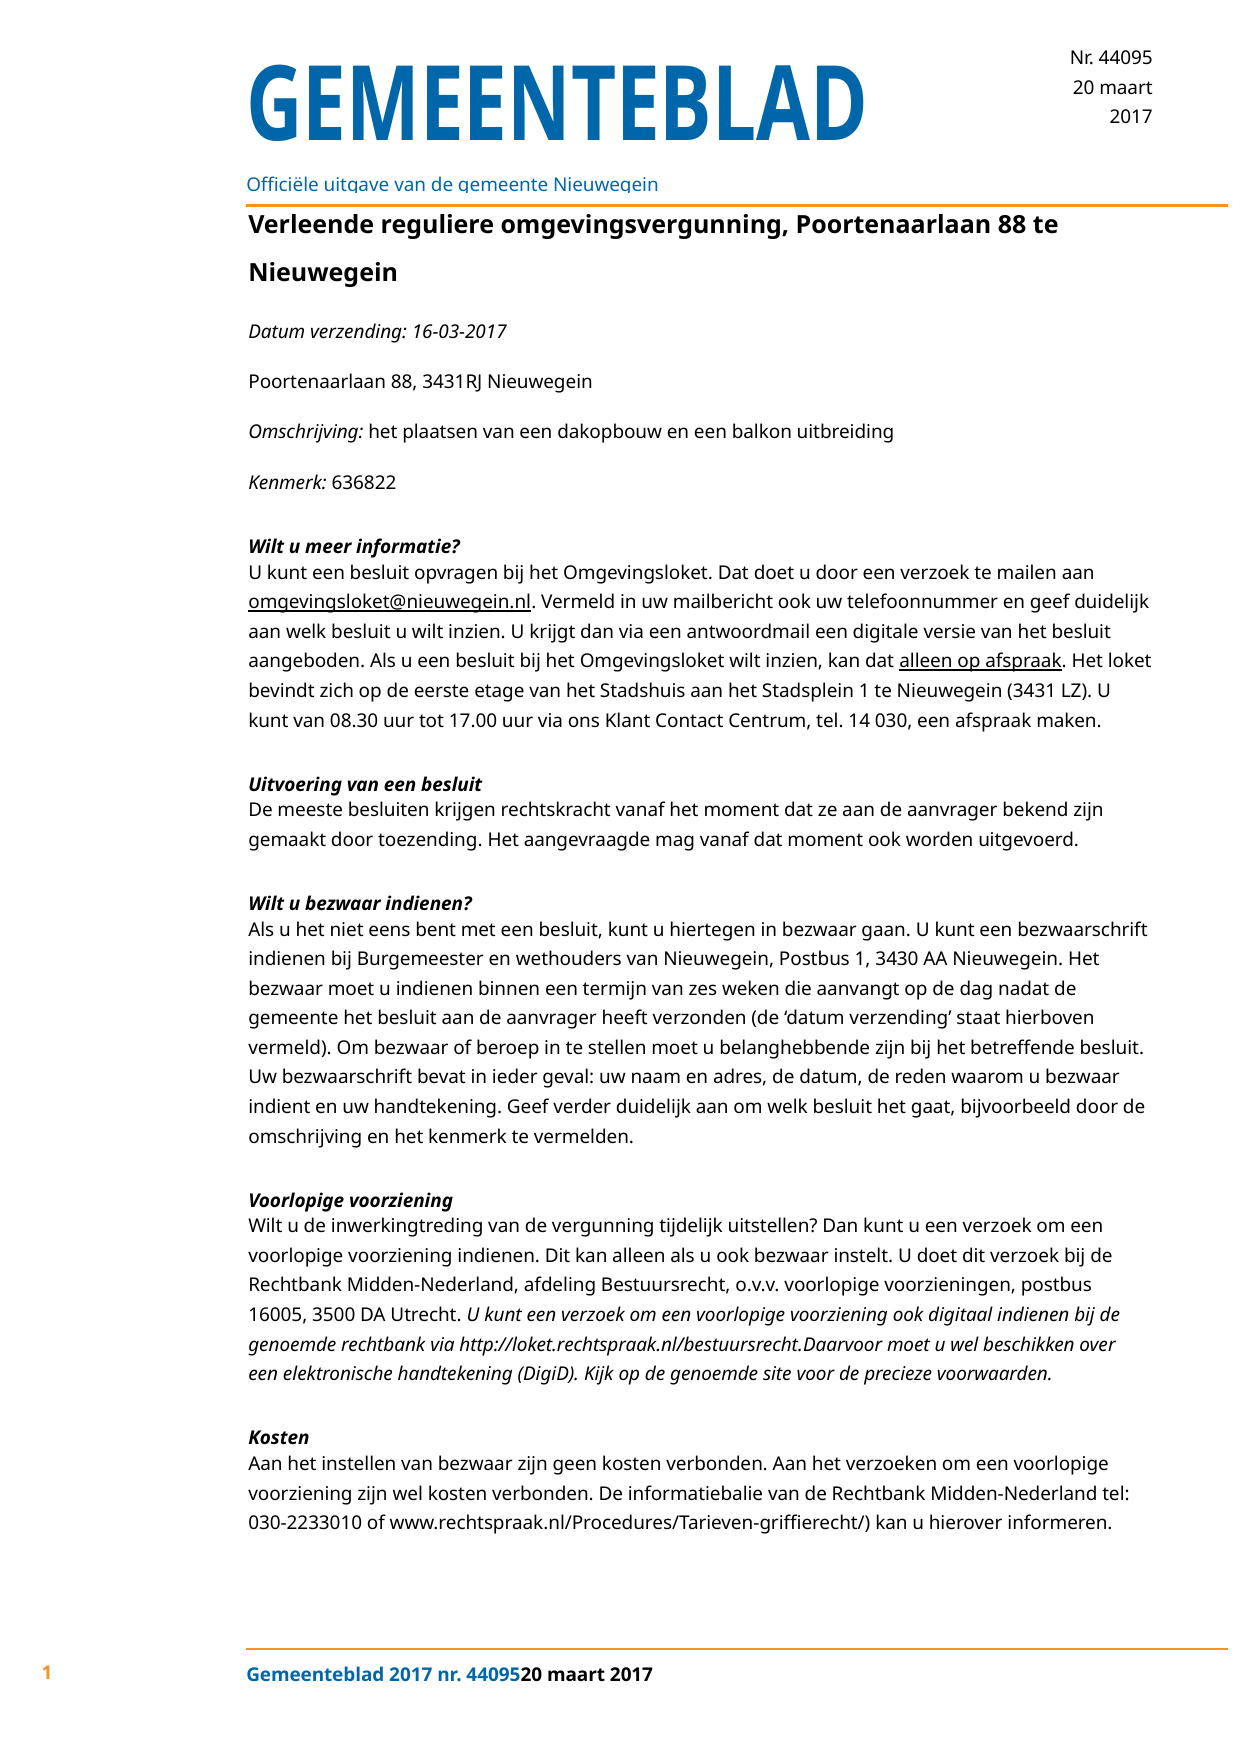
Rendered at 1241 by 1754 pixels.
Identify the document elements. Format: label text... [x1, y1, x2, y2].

picture [41, 47, 231, 172]
text Poortenaarlaan 88, 3431RJ Nieuwegein [248, 368, 1152, 394]
text Voorlopige voorziening [248, 1187, 1152, 1212]
text De meeste besluiten krijgen rechtskracht vanaf het moment dat ze aan de aanvrager bekend zijn gemaakt door toezending. Het aangevraagde mag vanaf dat moment ook worden uitgevoerd. [248, 796, 1152, 852]
text Als u het niet eens bent met een besluit, kunt u hiertegen in bezwaar gaan. U kunt een bezwaarschrift indienen bij Burgemeester en wethouders van Nieuwegein, Postbus 1, 3430 AA Nieuwegein. Het bezwaar moet u indienen binnen een termijn van zes weken die aanvangt op de dag nadat de gemeente het besluit aan de aanvrager heeft verzonden (de ‘datum verzending’ staat hierboven vermeld). Om bezwaar of beroep in te stellen moet u belanghebbende zijn bij het betreffende besluit. Uw bezwaarschrift bevat in ieder geval: uw naam en adres, de datum, de reden waarom u bezwaar indient en uw handtekening. Geef verder duidelijk aan om welk besluit het gaat, bijvoorbeeld door de omschrijving en het kenmerk te vermelden. [248, 916, 1152, 1148]
text Kenmerk: 636822 [248, 469, 1152, 495]
text Uitvoering van een besluit [248, 771, 1152, 796]
text Wilt u bezwaar indienen? [248, 890, 1152, 916]
text Verleende reguliere omgevingsvergunning, Poortenaarlaan 88 te Nieuwegein [248, 207, 1152, 288]
text U kunt een besluit opvragen bij het Omgevingsloket. Dat doet u door een verzoek te mailen aan omgevingsloket@nieuwegein.nl. Vermeld in uw mailbericht ook uw telefoonnummer en geef duidelijk aan welk besluit u wilt inzien. U krijgt dan via een antwoordmail een digitale versie van het besluit aangeboden. Als u een besluit bij het Omgevingsloket wilt inzien, kan dat alleen op afspraak. Het loket bevindt zich op de eerste etage van het Stadshuis aan het Stadsplein 1 te Nieuwegein (3431 LZ). U kunt van 08.30 uur tot 17.00 uur via ons Klant Contact Centrum, tel. 14 030, een afspraak maken. [248, 559, 1152, 732]
text Kosten [248, 1424, 1152, 1450]
text Datum verzending: 16-03-2017 [248, 318, 1152, 344]
text Wilt u de inwerkingtreding van de vergunning tijdelijk uitstellen? Dan kunt u een verzoek om een voorlopige voorziening indienen. Dit kan alleen als u ook bezwaar instelt. U doet dit verzoek bij de Rechtbank Midden-Nederland, afdeling Bestuursrecht, o.v.v. voorlopige voorzieningen, postbus 16005, 3500 DA Utrecht. U kunt een verzoek om een voorlopige voorziening ook digitaal indienen bij de genoemde rechtbank via http://loket.rechtspraak.nl/bestuursrecht.Daarvoor moet u wel beschikken over een elektronische handtekening (DigiD). Kijk op de genoemde site voor de precieze voorwaarden. [248, 1212, 1152, 1386]
text Aan het instellen van bezwaar zijn geen kosten verbonden. Aan het verzoeken om een voorlopige voorziening zijn wel kosten verbonden. De informatiebalie van de Rechtbank Midden-Nederland tel: 030-2233010 of www.rechtspraak.nl/Procedures/Tarieven-griffierecht/) kan u hierover informeren. [248, 1450, 1152, 1535]
text Wilt u meer informatie? [248, 533, 1152, 559]
text Omschrijving: het plaatsen van een dakopbouw en een balkon uitbreiding [248, 419, 1152, 444]
